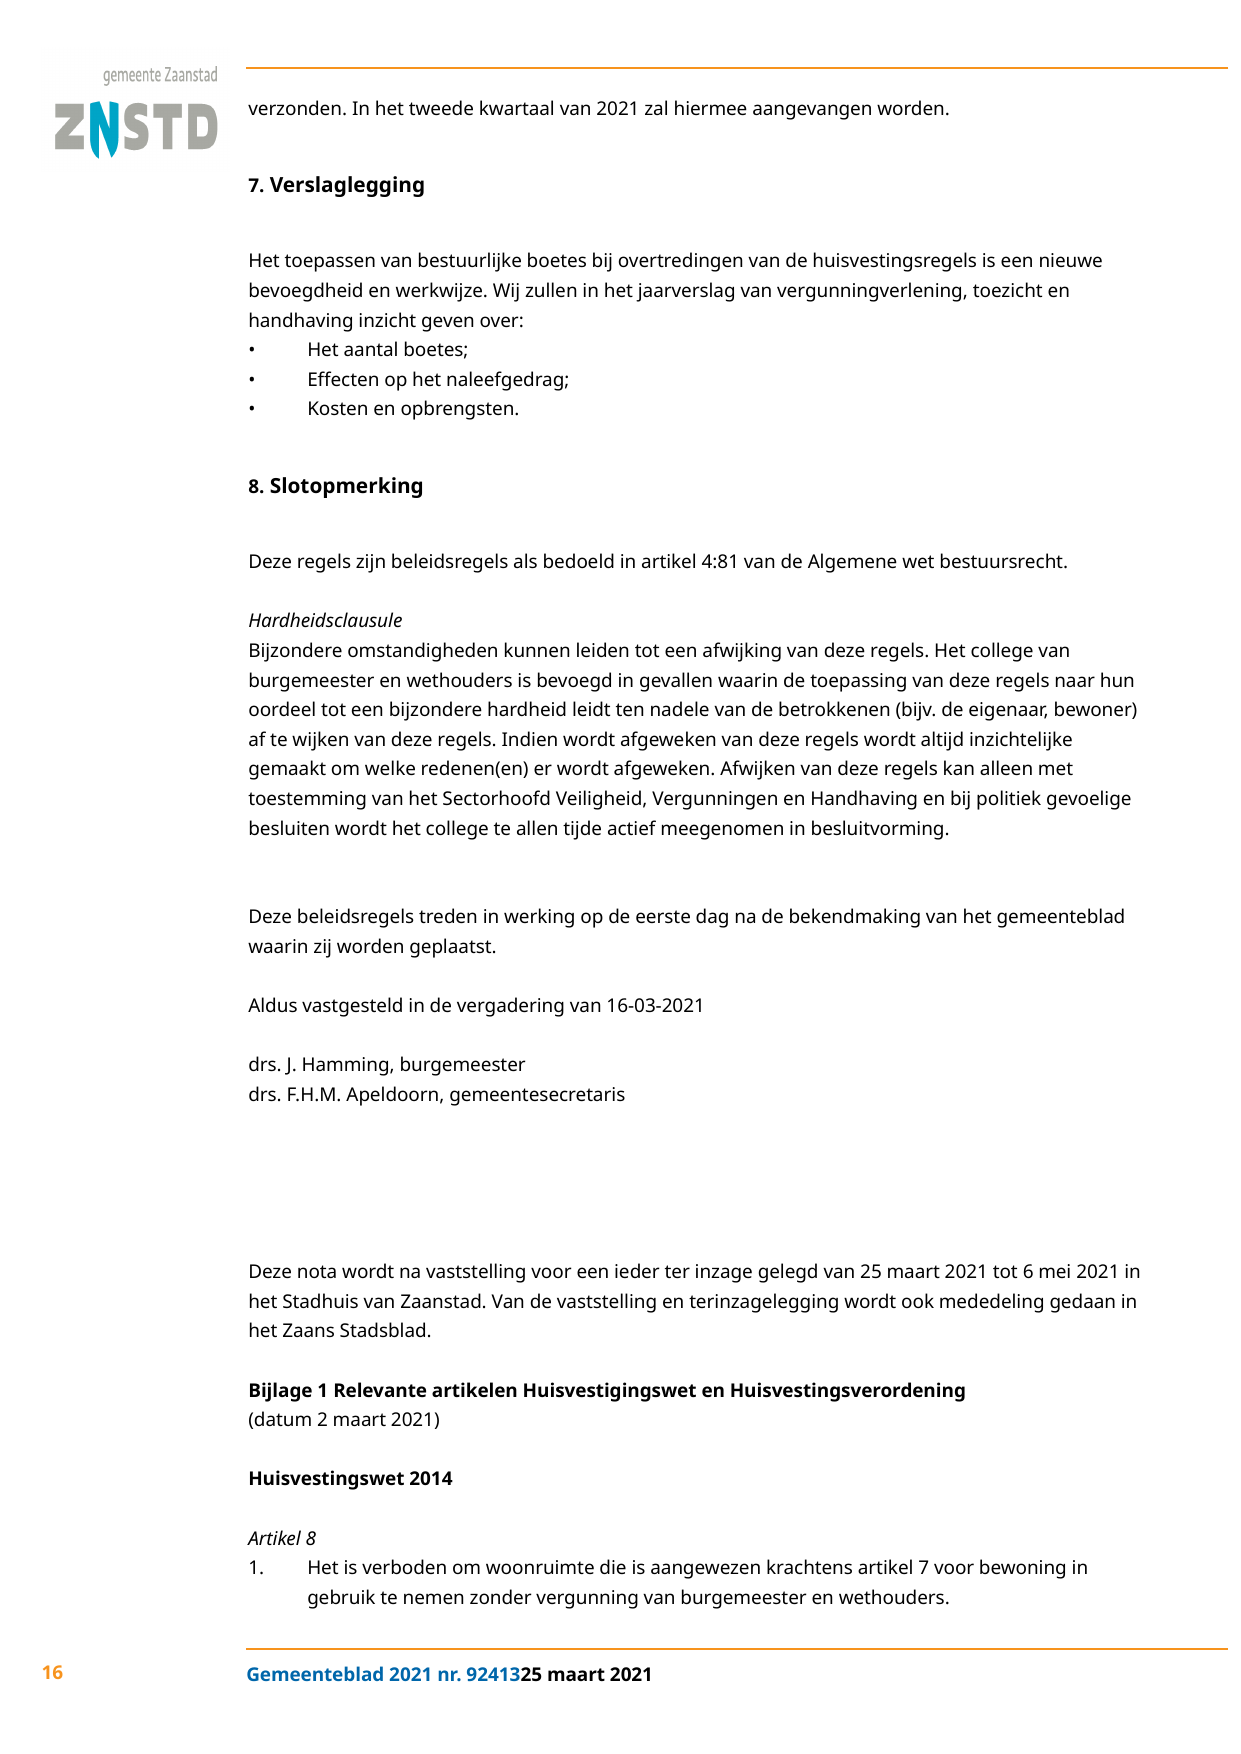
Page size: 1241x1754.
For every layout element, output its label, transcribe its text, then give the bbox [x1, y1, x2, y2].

text drs. F.H.M. Apeldoorn, gemeentesecretaris [248, 1081, 1152, 1107]
text Aldus vastgesteld in de vergadering van 16-03-2021 [248, 992, 1152, 1018]
text (datum 2 maart 2021) [248, 1406, 1152, 1432]
text Deze beleidsregels treden in werking op de eerste dag na de bekendmaking van het gemeenteblad waarin zij worden geplaatst. [248, 903, 1152, 959]
text drs. J. Hamming, burgemeester [248, 1051, 1152, 1077]
text Hardheidsclausule [248, 608, 1152, 633]
list Effecten op het naleefgedrag; [248, 366, 1152, 392]
list Kosten en opbrengsten. [248, 396, 1152, 421]
list Het aantal boetes; [248, 336, 1152, 362]
text Bijlage 1 Relevante artikelen Huisvestigingswet en Huisvestingsverordening [248, 1377, 1152, 1403]
text 8. Slotopmerking [248, 471, 1152, 499]
text 7. Verslaglegging [248, 170, 1152, 198]
text Huisvestingswet 2014 [248, 1466, 1152, 1491]
text Deze regels zijn beleidsregels als bedoeld in artikel 4:81 van de Algemene wet bestuursrecht. [248, 548, 1152, 574]
text Het toepassen van bestuurlijke boetes bij overtredingen van de huisvestingsregels is een nieuwe bevoegdheid en werkwijze. Wij zullen in het jaarverslag van vergunningverlening, toezicht en handhaving inzicht geven over: [248, 248, 1152, 333]
text verzonden. In het tweede kwartaal van 2021 zal hiermee aangevangen worden. [248, 95, 1152, 121]
list Het is verboden om woonruimte die is aangewezen krachtens artikel 7 voor bewoning in gebruik te nemen zonder vergunning van burgemeester en wethouders. [248, 1554, 1152, 1610]
picture [41, 47, 231, 172]
text Bijzondere omstandigheden kunnen leiden tot een afwijking van deze regels. Het college van burgemeester en wethouders is bevoegd in gevallen waarin de toepassing van deze regels naar hun oordeel tot een bijzondere hardheid leidt ten nadele van de betrokkenen (bijv. de eigenaar, bewoner) af te wijken van deze regels. Indien wordt afgeweken van deze regels wordt altijd inzichtelijke gemaakt om welke redenen(en) er wordt afgeweken. Afwijken van deze regels kan alleen met toestemming van het Sectorhoofd Veiligheid, Vergunningen en Handhaving en bij politiek gevoelige besluiten wordt het college te allen tijde actief meegenomen in besluitvorming. [248, 637, 1152, 841]
text Artikel 8 [248, 1525, 1152, 1551]
text Deze nota wordt na vaststelling voor een ieder ter inzage gelegd van 25 maart 2021 tot 6 mei 2021 in het Stadhuis van Zaanstad. Van de vaststelling en terinzagelegging wordt ook mededeling gedaan in het Zaans Stadsblad. [248, 1258, 1152, 1343]
